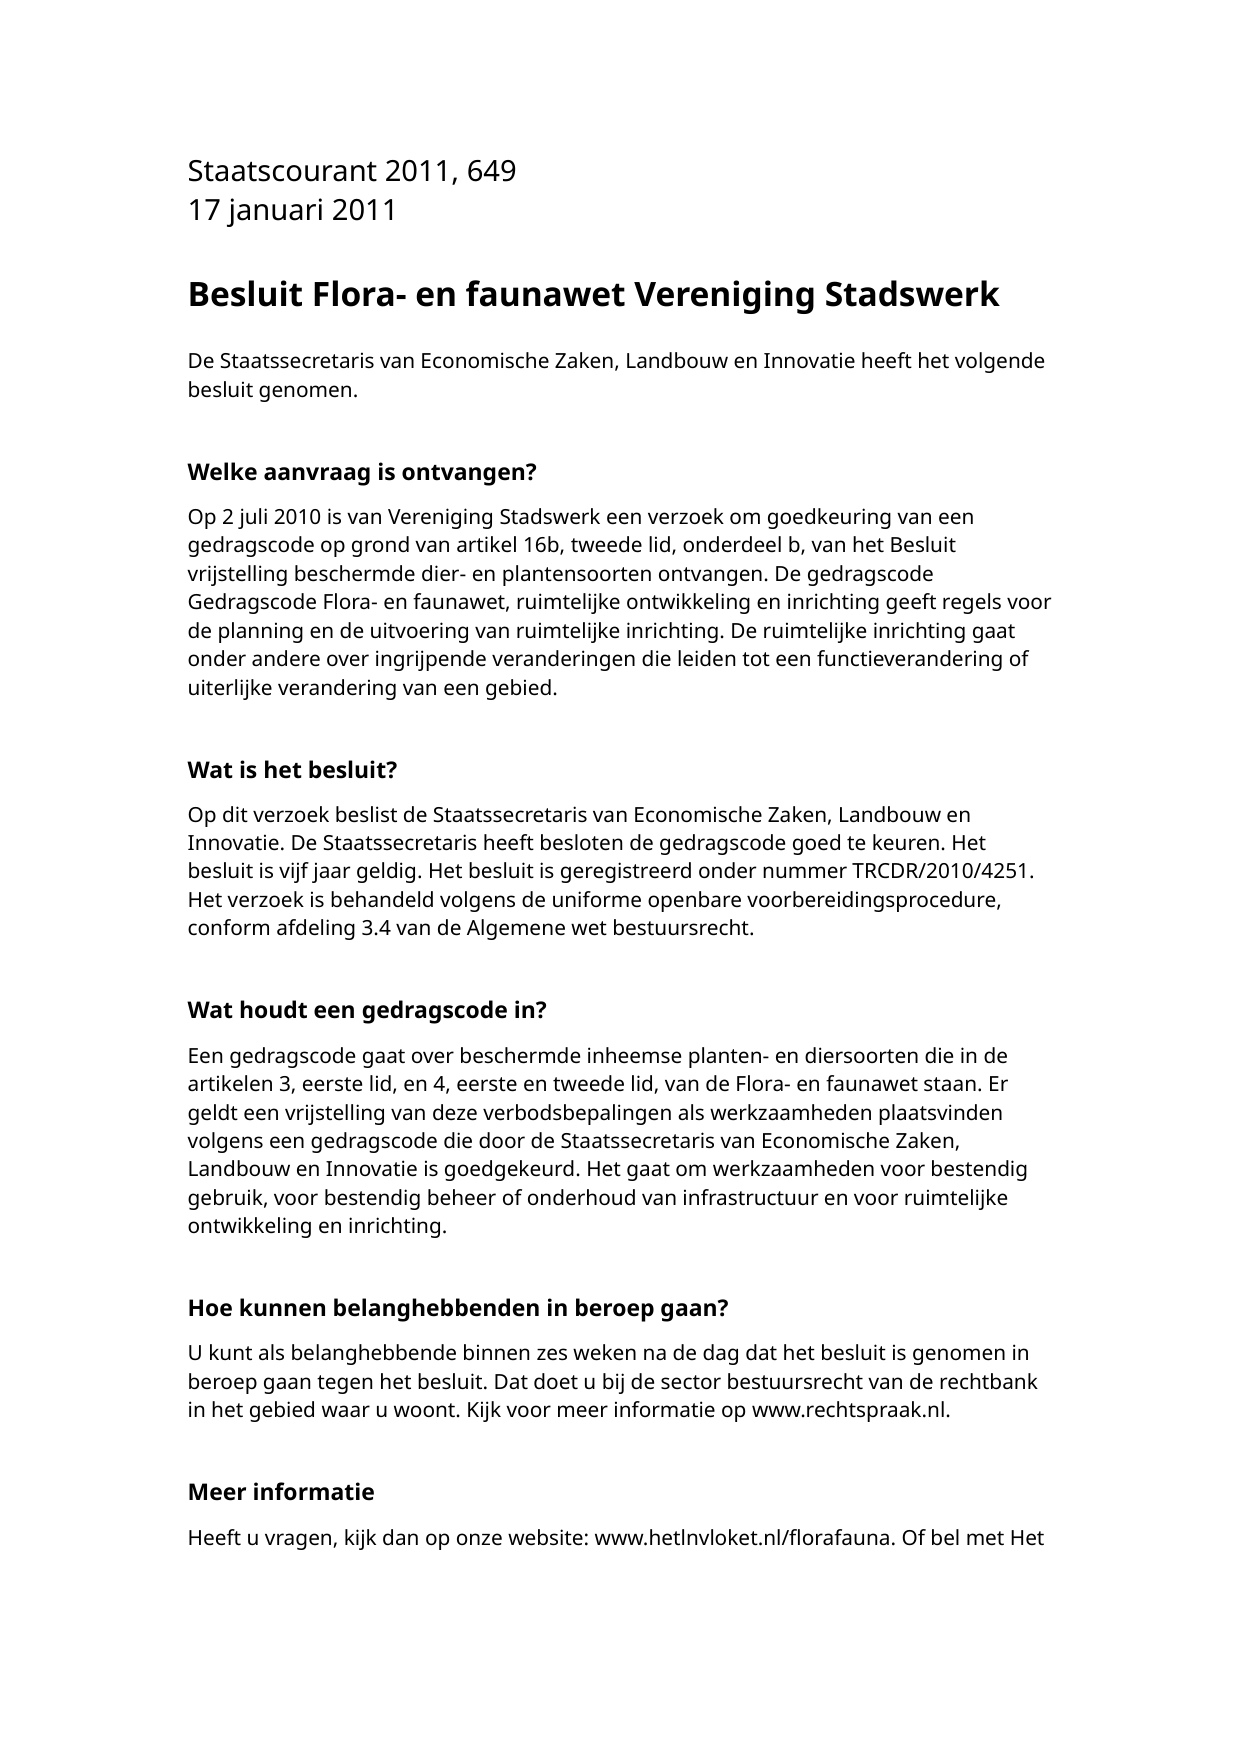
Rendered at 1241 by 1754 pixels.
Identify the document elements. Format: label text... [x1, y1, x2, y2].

subtitle Meer informatie [187, 1476, 1053, 1508]
text De Staatssecretaris van Economische Zaken, Landbouw en Innovatie heeft het volgende besluit genomen. [187, 346, 1053, 403]
subtitle Wat houdt een gedragscode in? [187, 994, 1053, 1026]
text Op dit verzoek beslist de Staatssecretaris van Economische Zaken, Landbouw en Innovatie. De Staatssecretaris heeft besloten de gedragscode goed te keuren. Het besluit is vijf jaar geldig. Het besluit is geregistreerd onder nummer TRCDR/2010/4251. Het verzoek is behandeld volgens de uniforme openbare voorbereidingsprocedure, conform afdeling 3.4 van de Algemene wet bestuursrecht. [187, 800, 1053, 942]
subtitle Hoe kunnen belanghebbenden in beroep gaan? [187, 1292, 1053, 1323]
text Heeft u vragen, kijk dan op onze website: www.hetlnvloket.nl/florafauna. Of bel met Het [187, 1523, 1053, 1551]
text Op 2 juli 2010 is van Vereniging Stadswerk een verzoek om goedkeuring van een gedragscode op grond van artikel 16b, tweede lid, onderdeel b, van het Besluit vrijstelling beschermde dier- en plantensoorten ontvangen. De gedragscode Gedragscode Flora- en faunawet, ruimtelijke ontwikkeling en inrichting geeft regels voor de planning en de uitvoering van ruimtelijke inrichting. De ruimtelijke inrichting gaat onder andere over ingrijpende veranderingen die leiden tot een functieverandering of uiterlijke verandering van een gebied. [187, 502, 1053, 701]
subtitle Welke aanvraag is ontvangen? [187, 456, 1053, 487]
text U kunt als belanghebbende binnen zes weken na de dag dat het besluit is genomen in beroep gaan tegen het besluit. Dat doet u bij de sector bestuursrecht van de rechtbank in het gebied waar u woont. Kijk voor meer informatie op www.rechtspraak.nl. [187, 1338, 1053, 1424]
subtitle Wat is het besluit? [187, 753, 1053, 785]
text Een gedragscode gaat over beschermde inheemse planten- en diersoorten die in de artikelen 3, eerste lid, en 4, eerste en tweede lid, van de Flora- en faunawet staan. Er geldt een vrijstelling van deze verbodsbepalingen als werkzaamheden plaatsvinden volgens een gedragscode die door de Staatssecretaris van Economische Zaken, Landbouw en Innovatie is goedgekeurd. Het gaat om werkzaamheden voor bestendig gebruik, voor bestendig beheer of onderhoud van infrastructuur en voor ruimtelijke ontwikkeling en inrichting. [187, 1041, 1053, 1240]
text Staatscourant 2011, 649 [187, 150, 1053, 190]
subtitle Besluit Flora- en faunawet Vereniging Stadswerk [187, 271, 1053, 316]
text 17 januari 2011 [187, 190, 1053, 229]
